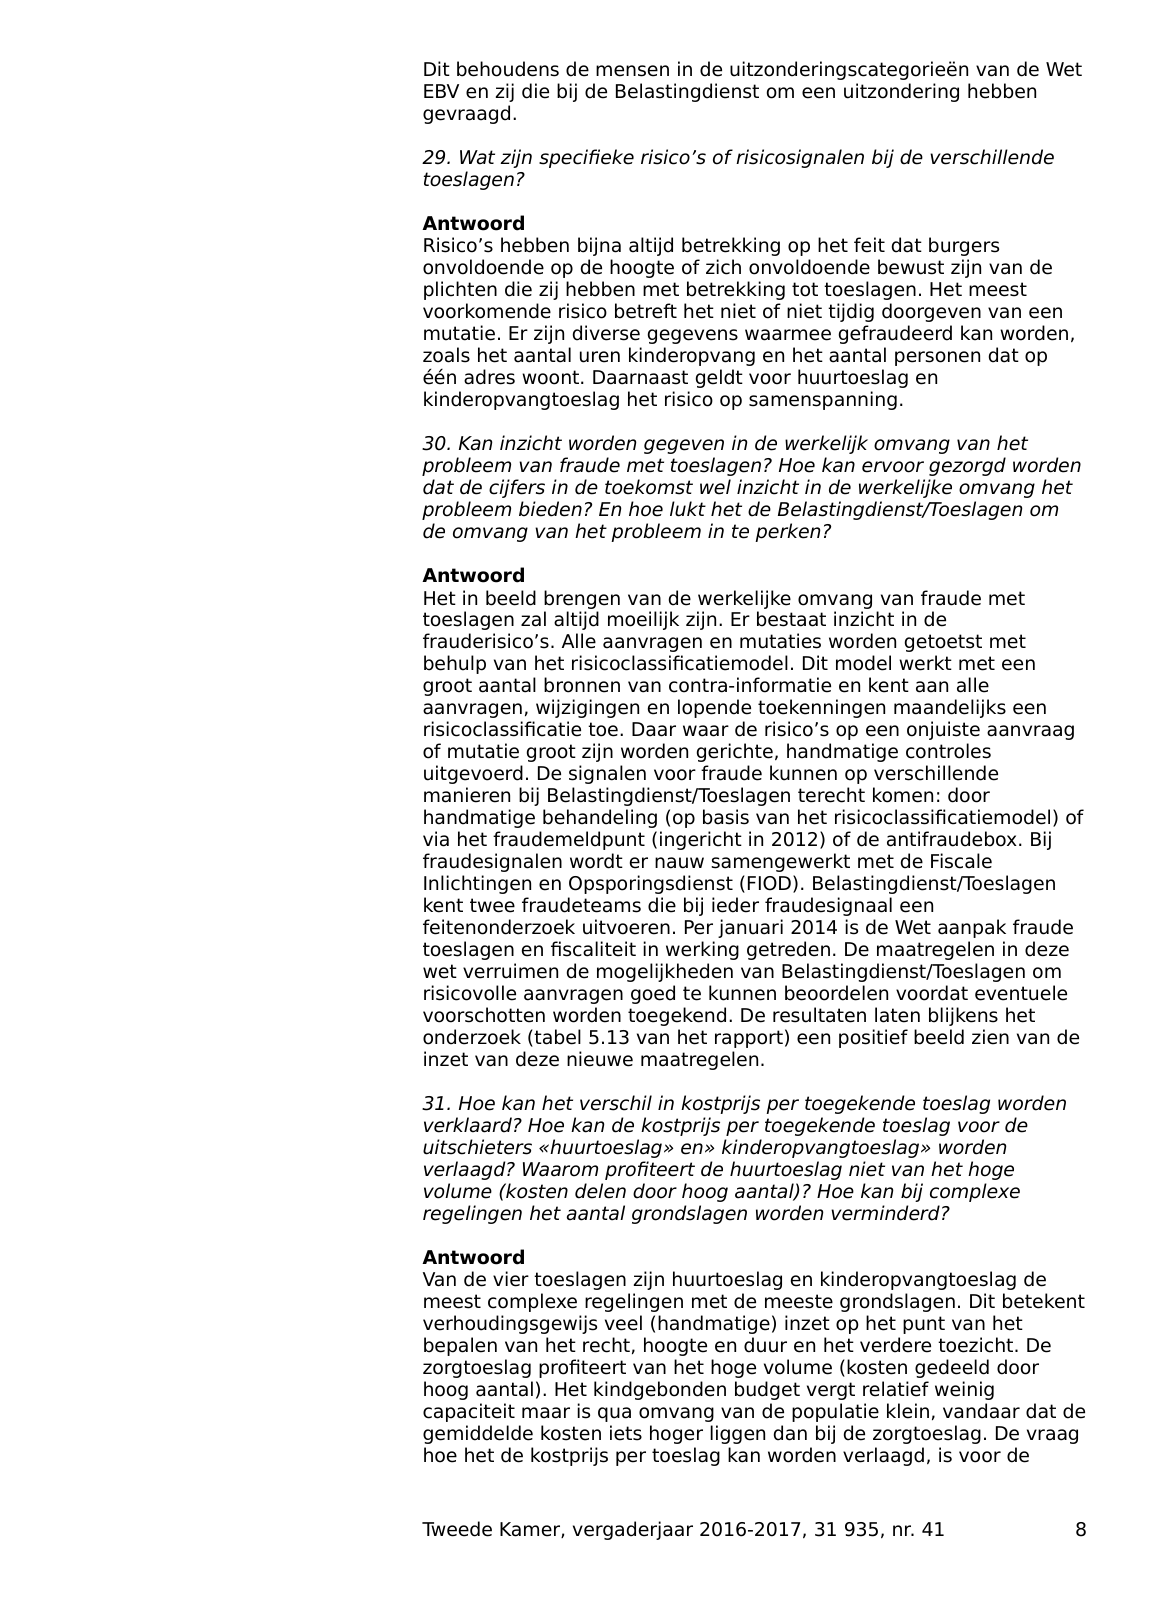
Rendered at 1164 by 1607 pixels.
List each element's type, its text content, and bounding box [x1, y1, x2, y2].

text Antwoord [422, 213, 1087, 235]
text 29. Wat zijn specifieke risico’s of risicosignalen bij de verschillende toeslagen? [422, 147, 1087, 191]
text 30. Kan inzicht worden gegeven in de werkelijk omvang van het probleem van fraude met toeslagen? Hoe kan ervoor gezorgd worden dat de cijfers in de toekomst wel inzicht in de werkelijke omvang het probleem bieden? En hoe lukt het de Belastingdienst/Toeslagen om de omvang van het probleem in te perken? [422, 433, 1087, 543]
text Dit behoudens de mensen in de uitzonderingscategorieën van de Wet EBV en zij die bij de Belastingdienst om een uitzondering hebben gevraagd. [422, 59, 1087, 125]
text Het in beeld brengen van de werkelijke omvang van fraude met toeslagen zal altijd moeilijk zijn. Er bestaat inzicht in de frauderisico’s. Alle aanvragen en mutaties worden getoetst met behulp van het risicoclassificatiemodel. Dit model werkt met een groot aantal bronnen van contra-informatie en kent aan alle aanvragen, wijzigingen en lopende toekenningen maandelijks een risicoclassificatie toe. Daar waar de risico’s op een onjuiste aanvraag of mutatie groot zijn worden gerichte, handmatige controles uitgevoerd. De signalen voor fraude kunnen op verschillende manieren bij Belastingdienst/Toeslagen terecht komen: door handmatige behandeling (op basis van het risicoclassificatiemodel) of via het fraudemeldpunt (ingericht in 2012) of de antifraudebox. Bij fraudesignalen wordt er nauw samengewerkt met de Fiscale Inlichtingen en Opsporingsdienst (FIOD). Belastingdienst/Toeslagen kent twee fraudeteams die bij ieder fraudesignaal een feitenonderzoek uitvoeren. Per januari 2014 is de Wet aanpak fraude toeslagen en fiscaliteit in werking getreden. De maatregelen in deze wet verruimen de mogelijkheden van Belastingdienst/Toeslagen om risicovolle aanvragen goed te kunnen beoordelen voordat eventuele voorschotten worden toegekend. De resultaten laten blijkens het onderzoek (tabel 5.13 van het rapport) een positief beeld zien van de inzet van deze nieuwe maatregelen. [422, 587, 1087, 1071]
text Risico’s hebben bijna altijd betrekking op het feit dat burgers onvoldoende op de hoogte of zich onvoldoende bewust zijn van de plichten die zij hebben met betrekking tot toeslagen. Het meest voorkomende risico betreft het niet of niet tijdig doorgeven van een mutatie. Er zijn diverse gegevens waarmee gefraudeerd kan worden, zoals het aantal uren kinderopvang en het aantal personen dat op één adres woont. Daarnaast geldt voor huurtoeslag en kinderopvangtoeslag het risico op samenspanning. [422, 235, 1087, 411]
text Antwoord [422, 1247, 1087, 1269]
text 31. Hoe kan het verschil in kostprijs per toegekende toeslag worden verklaard? Hoe kan de kostprijs per toegekende toeslag voor de uitschieters «huurtoeslag» en» kinderopvangtoeslag» worden verlaagd? Waarom profiteert de huurtoeslag niet van het hoge volume (kosten delen door hoog aantal)? Hoe kan bij complexe regelingen het aantal grondslagen worden verminderd? [422, 1093, 1087, 1225]
text Van de vier toeslagen zijn huurtoeslag en kinderopvangtoeslag de meest complexe regelingen met de meeste grondslagen. Dit betekent verhoudingsgewijs veel (handmatige) inzet op het punt van het bepalen van het recht, hoogte en duur en het verdere toezicht. De zorgtoeslag profiteert van het hoge volume (kosten gedeeld door hoog aantal). Het kindgebonden budget vergt relatief weinig capaciteit maar is qua omvang van de populatie klein, vandaar dat de gemiddelde kosten iets hoger liggen dan bij de zorgtoeslag. De vraag hoe het de kostprijs per toeslag kan worden verlaagd, is voor de [422, 1269, 1087, 1467]
text Antwoord [422, 565, 1087, 587]
